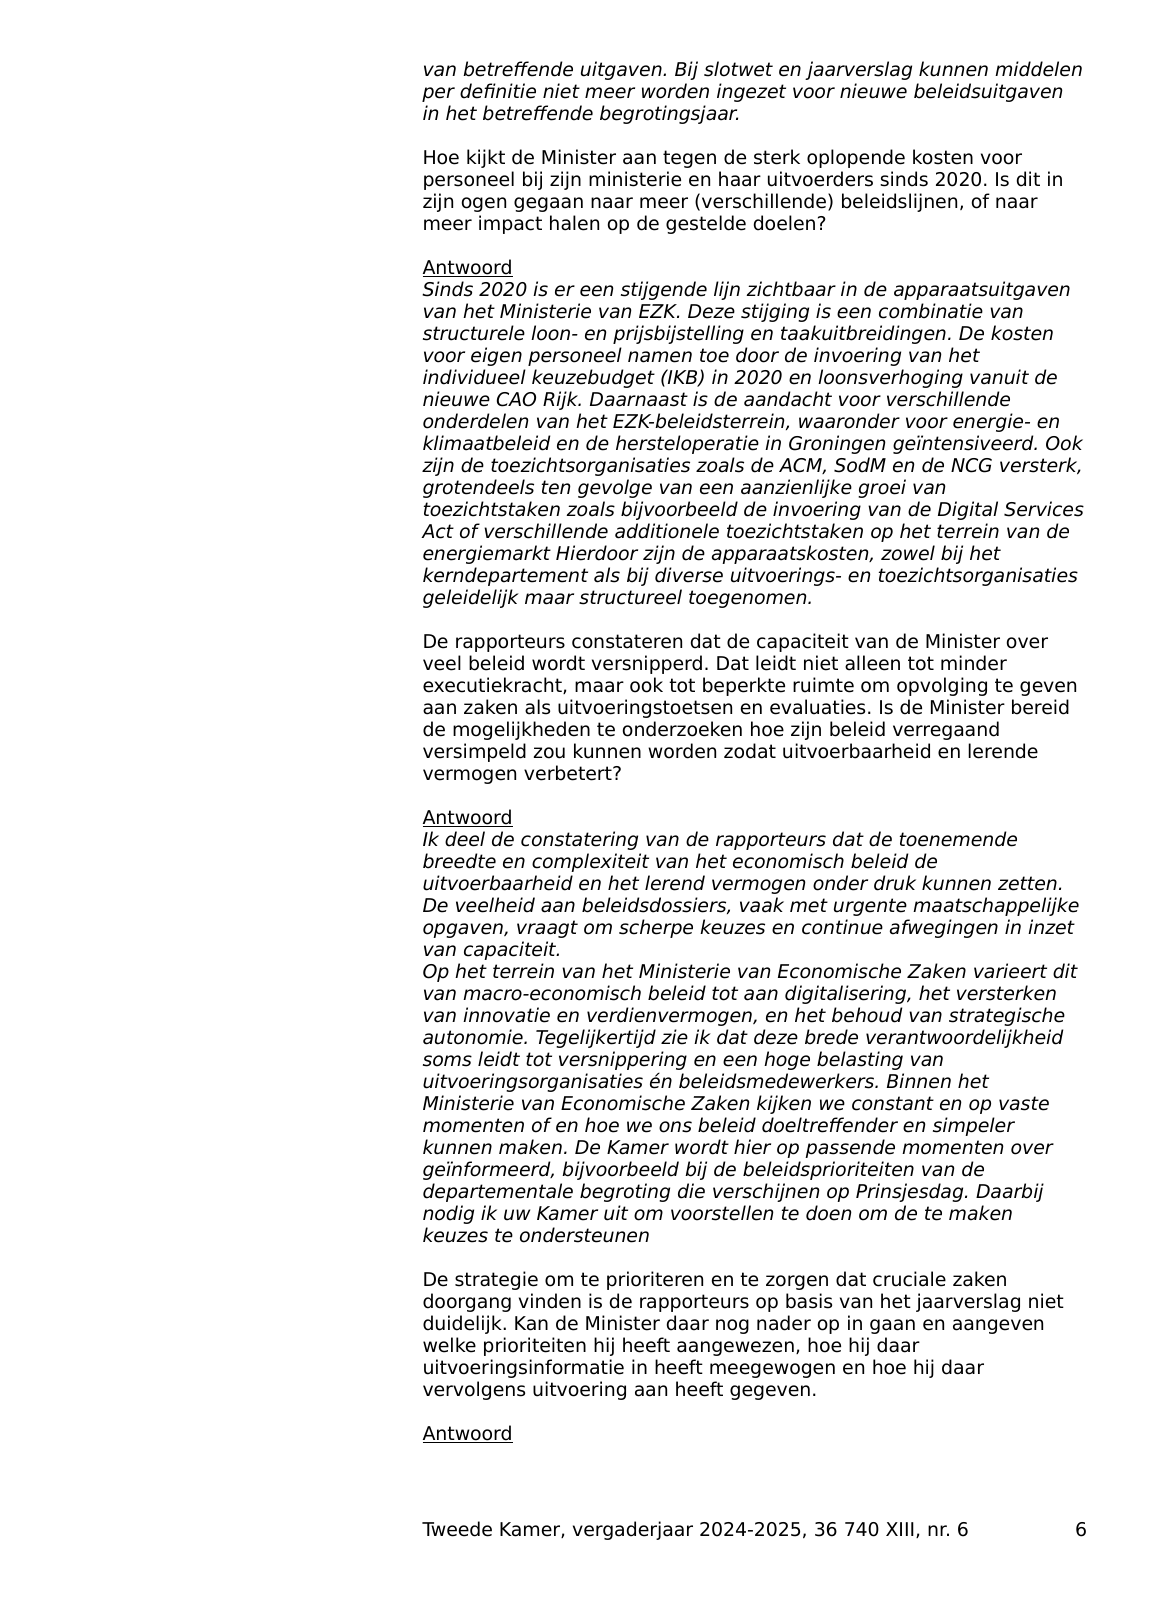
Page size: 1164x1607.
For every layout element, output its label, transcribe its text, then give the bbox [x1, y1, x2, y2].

text van betreffende uitgaven. Bij slotwet en jaarverslag kunnen middelen per definitie niet meer worden ingezet voor nieuwe beleidsuitgaven in het betreffende begrotingsjaar. [422, 59, 1087, 125]
text Antwoord [422, 807, 1087, 829]
text Hoe kijkt de Minister aan tegen de sterk oplopende kosten voor personeel bij zijn ministerie en haar uitvoerders sinds 2020. Is dit in zijn ogen gegaan naar meer (verschillende) beleidslijnen, of naar meer impact halen op de gestelde doelen? [422, 147, 1087, 235]
text Sinds 2020 is er een stijgende lijn zichtbaar in de apparaatsuitgaven van het Ministerie van EZK. Deze stijging is een combinatie van structurele loon- en prijsbijstelling en taakuitbreidingen. De kosten voor eigen personeel namen toe door de invoering van het individueel keuzebudget (IKB) in 2020 en loonsverhoging vanuit de nieuwe CAO Rijk. Daarnaast is de aandacht voor verschillende onderdelen van het EZK-beleidsterrein, waaronder voor energie- en klimaatbeleid en de hersteloperatie in Groningen geïntensiveerd. Ook zijn de toezichtsorganisaties zoals de ACM, SodM en de NCG versterk, grotendeels ten gevolge van een aanzienlijke groei van toezichtstaken zoals bijvoorbeeld de invoering van de Digital Services Act of verschillende additionele toezichtstaken op het terrein van de energiemarkt Hierdoor zijn de apparaatskosten, zowel bij het kerndepartement als bij diverse uitvoerings- en toezichtsorganisaties geleidelijk maar structureel toegenomen. [422, 279, 1087, 609]
text Antwoord [422, 1423, 1087, 1445]
text Op het terrein van het Ministerie van Economische Zaken varieert dit van macro-economisch beleid tot aan digitalisering, het versterken van innovatie en verdienvermogen, en het behoud van strategische autonomie. Tegelijkertijd zie ik dat deze brede verantwoordelijkheid soms leidt tot versnippering en een hoge belasting van uitvoeringsorganisaties én beleidsmedewerkers. Binnen het Ministerie van Economische Zaken kijken we constant en op vaste momenten of en hoe we ons beleid doeltreffender en simpeler kunnen maken. De Kamer wordt hier op passende momenten over geïnformeerd, bijvoorbeeld bij de beleidsprioriteiten van de departementale begroting die verschijnen op Prinsjesdag. Daarbij nodig ik uw Kamer uit om voorstellen te doen om de te maken keuzes te ondersteunen [422, 961, 1087, 1247]
text De strategie om te prioriteren en te zorgen dat cruciale zaken doorgang vinden is de rapporteurs op basis van het jaarverslag niet duidelijk. Kan de Minister daar nog nader op in gaan en aangeven welke prioriteiten hij heeft aangewezen, hoe hij daar uitvoeringsinformatie in heeft meegewogen en hoe hij daar vervolgens uitvoering aan heeft gegeven. [422, 1269, 1087, 1401]
text Antwoord [422, 257, 1087, 279]
text Ik deel de constatering van de rapporteurs dat de toenemende breedte en complexiteit van het economisch beleid de uitvoerbaarheid en het lerend vermogen onder druk kunnen zetten. De veelheid aan beleidsdossiers, vaak met urgente maatschappelijke opgaven, vraagt om scherpe keuzes en continue afwegingen in inzet van capaciteit. [422, 829, 1087, 961]
text De rapporteurs constateren dat de capaciteit van de Minister over veel beleid wordt versnipperd. Dat leidt niet alleen tot minder executiekracht, maar ook tot beperkte ruimte om opvolging te geven aan zaken als uitvoeringstoetsen en evaluaties. Is de Minister bereid de mogelijkheden te onderzoeken hoe zijn beleid verregaand versimpeld zou kunnen worden zodat uitvoerbaarheid en lerende vermogen verbetert? [422, 631, 1087, 785]
